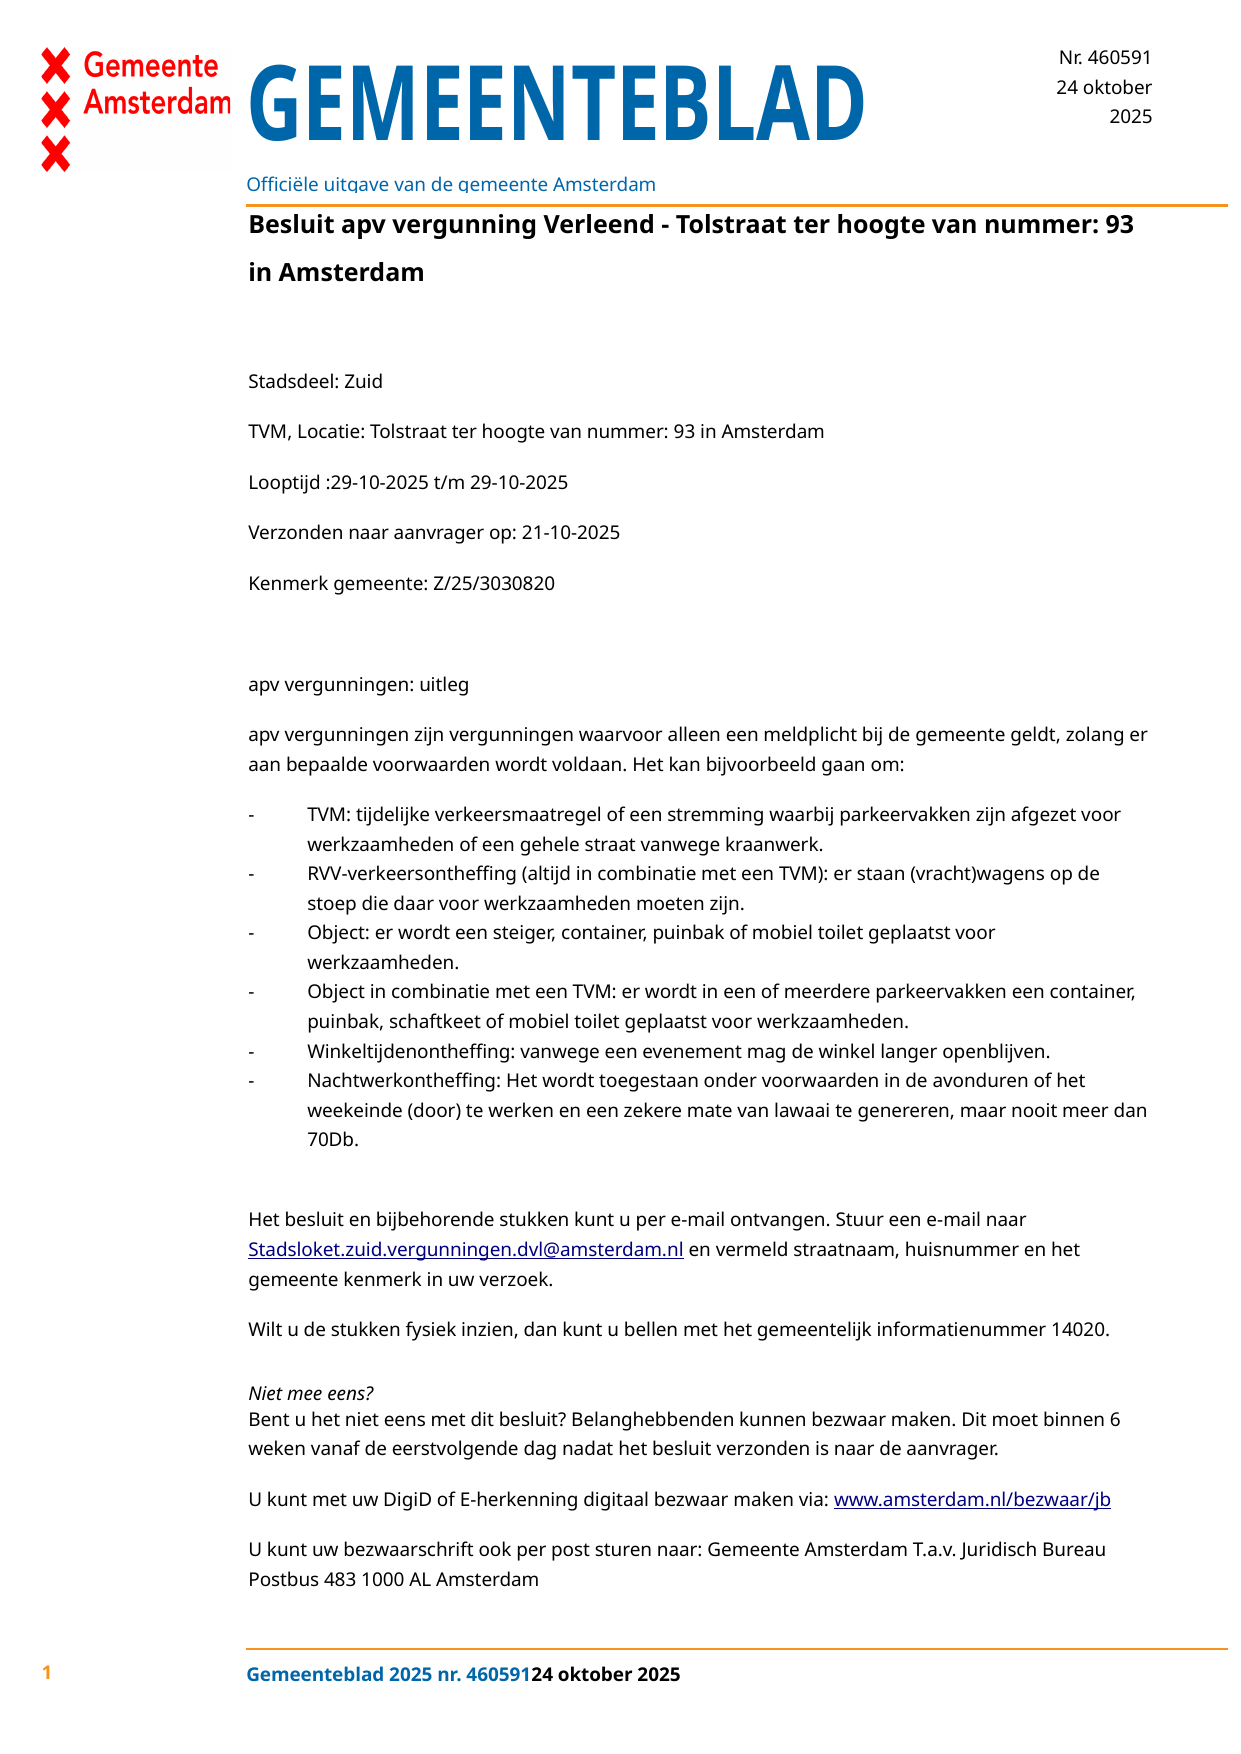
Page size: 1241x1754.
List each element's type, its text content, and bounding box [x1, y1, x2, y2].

text U kunt met uw DigiD of E-herkenning digitaal bezwaar maken via: www.amsterdam.nl/bezwaar/jb [248, 1486, 1152, 1512]
text apv vergunningen zijn vergunningen waarvoor alleen een meldplicht bij de gemeente geldt, zolang er aan bepaalde voorwaarden wordt voldaan. Het kan bijvoorbeeld gaan om: [248, 721, 1152, 777]
text Het besluit en bijbehorende stukken kunt u per e-mail ontvangen. Stuur een e-mail naar Stadsloket.zuid.vergunningen.dvl@amsterdam.nl en vermeld straatnaam, huisnummer en het gemeente kenmerk in uw verzoek. [248, 1207, 1152, 1292]
list Object in combinatie met een TVM: er wordt in een of meerdere parkeervakken een container, puinbak, schaftkeet of mobiel toilet geplaatst voor werkzaamheden. [248, 979, 1152, 1034]
text Looptijd :29-10-2025 t/m 29-10-2025 [248, 469, 1152, 495]
list Winkeltijdenontheffing: vanwege een evenement mag de winkel langer openblijven. [248, 1038, 1152, 1064]
text Bent u het niet eens met dit besluit? Belanghebbenden kunnen bezwaar maken. Dit moet binnen 6 weken vanaf de eerstvolgende dag nadat het besluit verzonden is naar de aanvrager. [248, 1406, 1152, 1461]
list RVV-verkeersontheffing (altijd in combinatie met een TVM): er staan (vracht)wagens op de stoep die daar voor werkzaamheden moeten zijn. [248, 860, 1152, 916]
text TVM, Locatie: Tolstraat ter hoogte van nummer: 93 in Amsterdam [248, 419, 1152, 444]
text Niet mee eens? [248, 1380, 1152, 1406]
list TVM: tijdelijke verkeersmaatregel of een stremming waarbij parkeervakken zijn afgezet voor werkzaamheden of een gehele straat vanwege kraanwerk. [248, 801, 1152, 857]
text Wilt u de stukken fysiek inzien, dan kunt u bellen met het gemeentelijk informatienummer 14020. [248, 1316, 1152, 1342]
picture [41, 47, 231, 172]
text apv vergunningen: uitleg [248, 671, 1152, 697]
text U kunt uw bezwaarschrift ook per post sturen naar: Gemeente Amsterdam T.a.v. Juridisch Bureau Postbus 483 1000 AL Amsterdam [248, 1536, 1152, 1592]
text Stadsdeel: Zuid [248, 368, 1152, 394]
text Besluit apv vergunning Verleend - Tolstraat ter hoogte van nummer: 93 in Amsterdam [248, 207, 1152, 288]
list Nachtwerkontheffing: Het wordt toegestaan onder voorwaarden in de avonduren of het weekeinde (door) te werken en een zekere mate van lawaai te genereren, maar nooit meer dan 70Db. [248, 1067, 1152, 1152]
text Kenmerk gemeente: Z/25/3030820 [248, 570, 1152, 596]
text Verzonden naar aanvrager op: 21-10-2025 [248, 519, 1152, 545]
list Object: er wordt een steiger, container, puinbak of mobiel toilet geplaatst voor werkzaamheden. [248, 919, 1152, 975]
